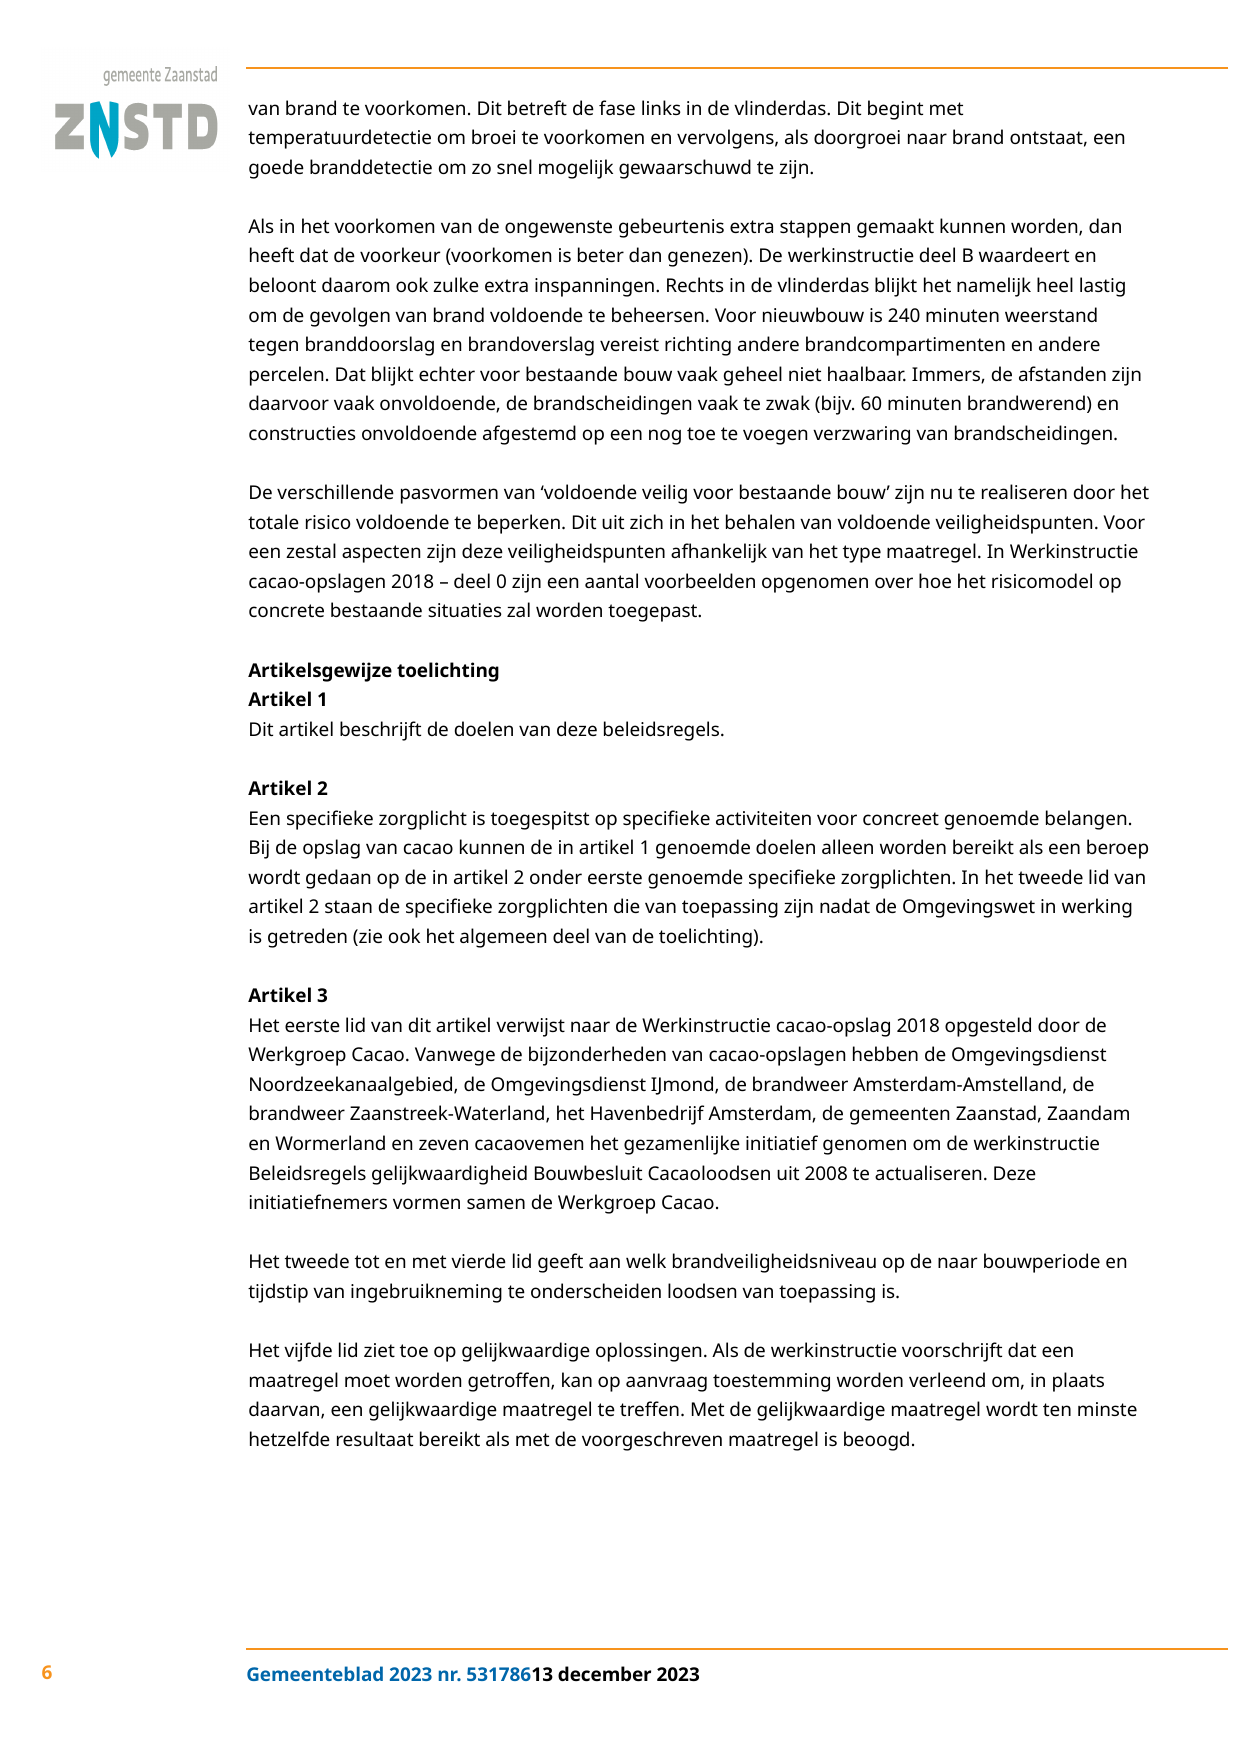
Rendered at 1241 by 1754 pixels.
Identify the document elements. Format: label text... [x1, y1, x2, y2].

text Artikel 3 [248, 982, 1152, 1008]
text van brand te voorkomen. Dit betreft de fase links in de vlinderdas. Dit begint met temperatuurdetectie om broei te voorkomen en vervolgens, als doorgroei naar brand ontstaat, een goede branddetectie om zo snel mogelijk gewaarschuwd te zijn. [248, 95, 1152, 180]
text De verschillende pasvormen van ‘voldoende veilig voor bestaande bouw’ zijn nu te realiseren door het totale risico voldoende te beperken. Dit uit zich in het behalen van voldoende veiligheidspunten. Voor een zestal aspecten zijn deze veiligheidspunten afhankelijk van het type maatregel. In Werkinstructie cacao-opslagen 2018 – deel 0 zijn een aantal voorbeelden opgenomen over hoe het risicomodel op concrete bestaande situaties zal worden toegepast. [248, 479, 1152, 623]
text Dit artikel beschrijft de doelen van deze beleidsregels. [248, 716, 1152, 742]
text Artikel 2 [248, 775, 1152, 801]
picture [41, 47, 231, 172]
text Artikel 1 [248, 686, 1152, 712]
text Een specifieke zorgplicht is toegespitst op specifieke activiteiten voor concreet genoemde belangen. Bij de opslag van cacao kunnen de in artikel 1 genoemde doelen alleen worden bereikt als een beroep wordt gedaan op de in artikel 2 onder eerste genoemde specifieke zorgplichten. In het tweede lid van artikel 2 staan de specifieke zorgplichten die van toepassing zijn nadat de Omgevingswet in werking is getreden (zie ook het algemeen deel van de toelichting). [248, 805, 1152, 949]
text Het eerste lid van dit artikel verwijst naar de Werkinstructie cacao-opslag 2018 opgesteld door de Werkgroep Cacao. Vanwege de bijzonderheden van cacao-opslagen hebben de Omgevingsdienst Noordzeekanaalgebied, de Omgevingsdienst IJmond, de brandweer Amsterdam-Amstelland, de brandweer Zaanstreek-Waterland, het Havenbedrijf Amsterdam, de gemeenten Zaanstad, Zaandam en Wormerland en zeven cacaovemen het gezamenlijke initiatief genomen om de werkinstructie Beleidsregels gelijkwaardigheid Bouwbesluit Cacaoloodsen uit 2008 te actualiseren. Deze initiatiefnemers vormen samen de Werkgroep Cacao. [248, 1012, 1152, 1215]
text Het vijfde lid ziet toe op gelijkwaardige oplossingen. Als de werkinstructie voorschrijft dat een maatregel moet worden getroffen, kan op aanvraag toestemming worden verleend om, in plaats daarvan, een gelijkwaardige maatregel te treffen. Met de gelijkwaardige maatregel wordt ten minste hetzelfde resultaat bereikt als met de voorgeschreven maatregel is beoogd. [248, 1337, 1152, 1452]
text Als in het voorkomen van de ongewenste gebeurtenis extra stappen gemaakt kunnen worden, dan heeft dat de voorkeur (voorkomen is beter dan genezen). De werkinstructie deel B waardeert en beloont daarom ook zulke extra inspanningen. Rechts in de vlinderdas blijkt het namelijk heel lastig om de gevolgen van brand voldoende te beheersen. Voor nieuwbouw is 240 minuten weerstand tegen branddoorslag en brandoverslag vereist richting andere brandcompartimenten en andere percelen. Dat blijkt echter voor bestaande bouw vaak geheel niet haalbaar. Immers, de afstanden zijn daarvoor vaak onvoldoende, de brandscheidingen vaak te zwak (bijv. 60 minuten brandwerend) en constructies onvoldoende afgestemd op een nog toe te voegen verzwaring van brandscheidingen. [248, 213, 1152, 446]
text Artikelsgewijze toelichting [248, 657, 1152, 683]
text Het tweede tot en met vierde lid geeft aan welk brandveiligheidsniveau op de naar bouwperiode en tijdstip van ingebruikneming te onderscheiden loodsen van toepassing is. [248, 1248, 1152, 1304]
